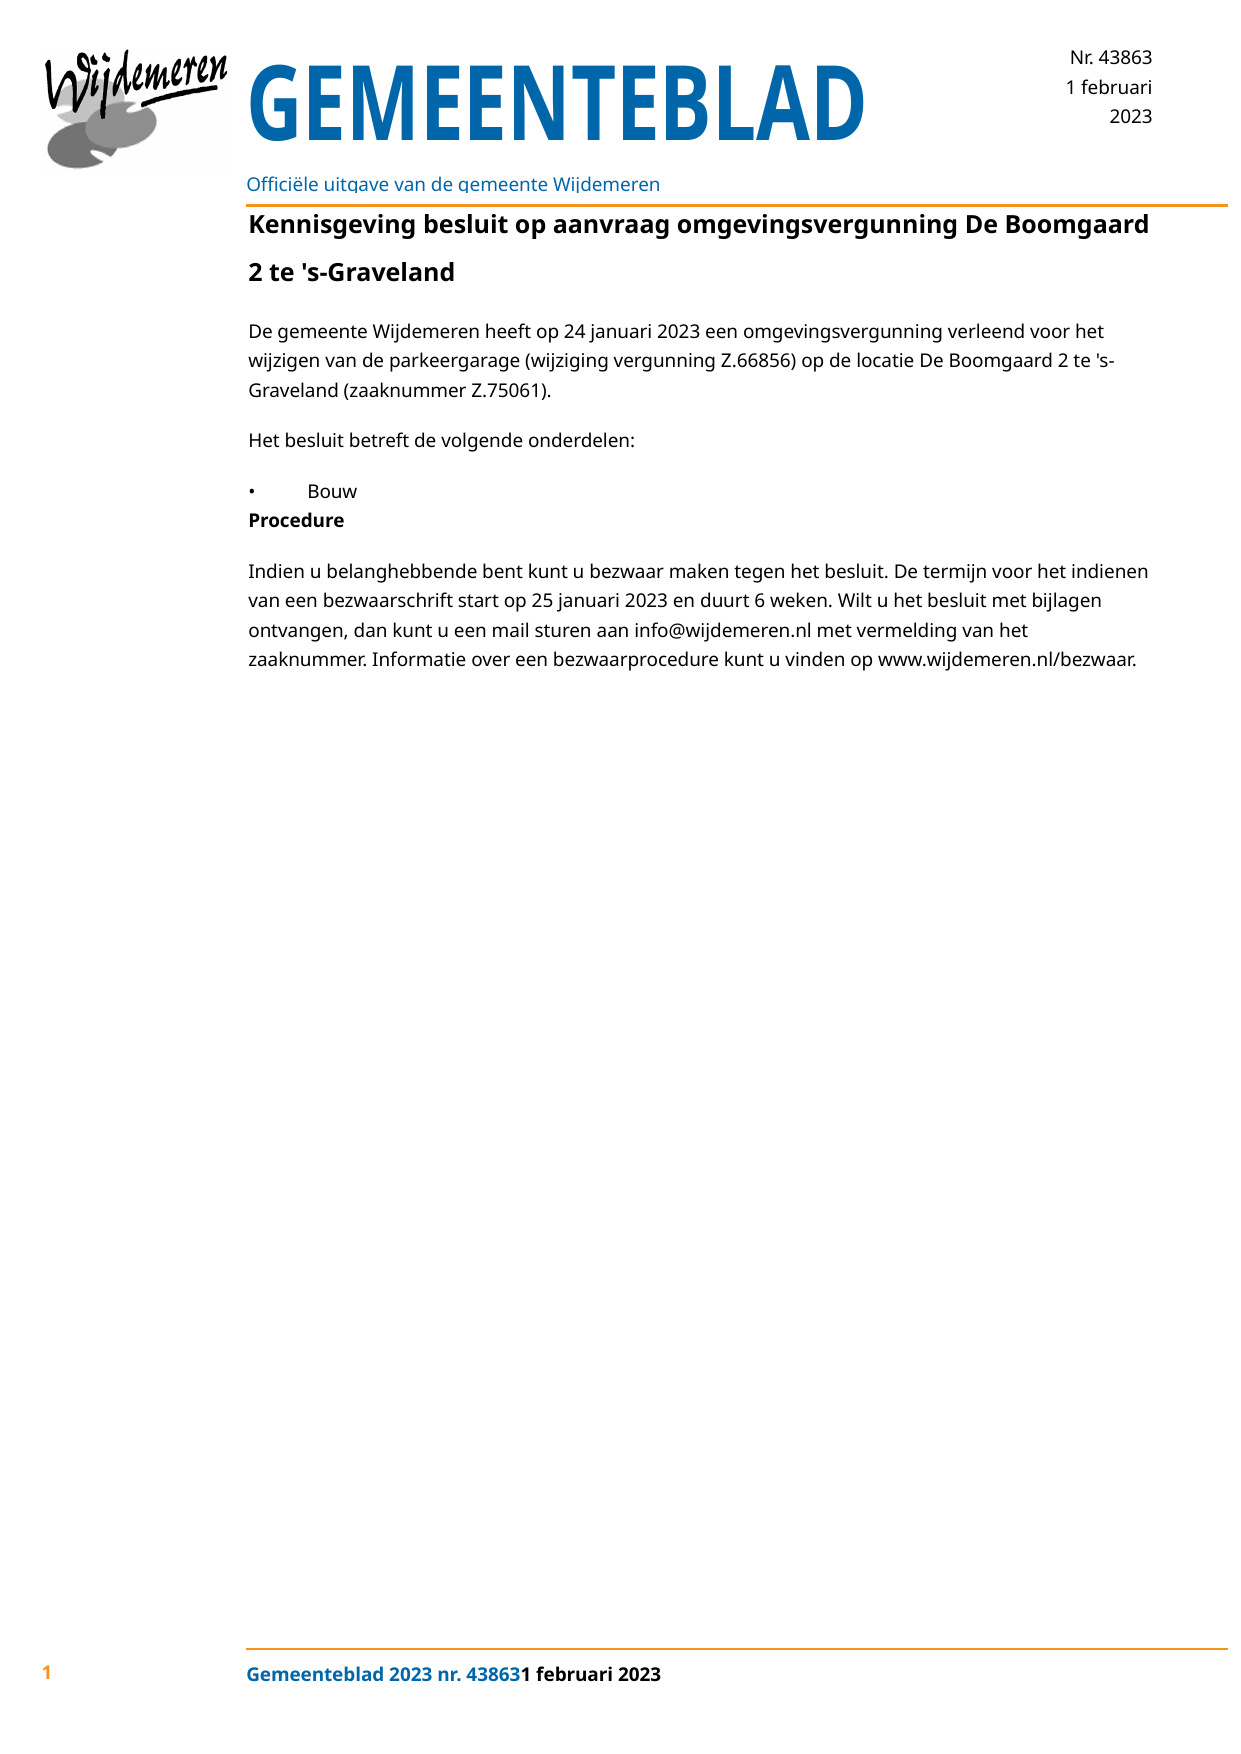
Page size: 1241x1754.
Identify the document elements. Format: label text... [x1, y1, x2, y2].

text Procedure [248, 507, 1152, 533]
picture [41, 47, 231, 172]
text Het besluit betreft de volgende onderdelen: [248, 427, 1152, 453]
text Indien u belanghebbende bent kunt u bezwaar maken tegen het besluit. De termijn voor het indienen van een bezwaarschrift start op 25 januari 2023 en duurt 6 weken. Wilt u het besluit met bijlagen ontvangen, dan kunt u een mail sturen aan info@wijdemeren.nl met vermelding van het zaaknummer. Informatie over een bezwaarprocedure kunt u vinden op www.wijdemeren.nl/bezwaar. [248, 558, 1152, 672]
text Kennisgeving besluit op aanvraag omgevingsvergunning De Boomgaard 2 te 's-Graveland [248, 207, 1152, 288]
text De gemeente Wijdemeren heeft op 24 januari 2023 een omgevingsvergunning verleend voor het wijzigen van de parkeergarage (wijziging vergunning Z.66856) op de locatie De Boomgaard 2 te 's-Graveland (zaaknummer Z.75061). [248, 318, 1152, 403]
list Bouw [248, 478, 1152, 504]
